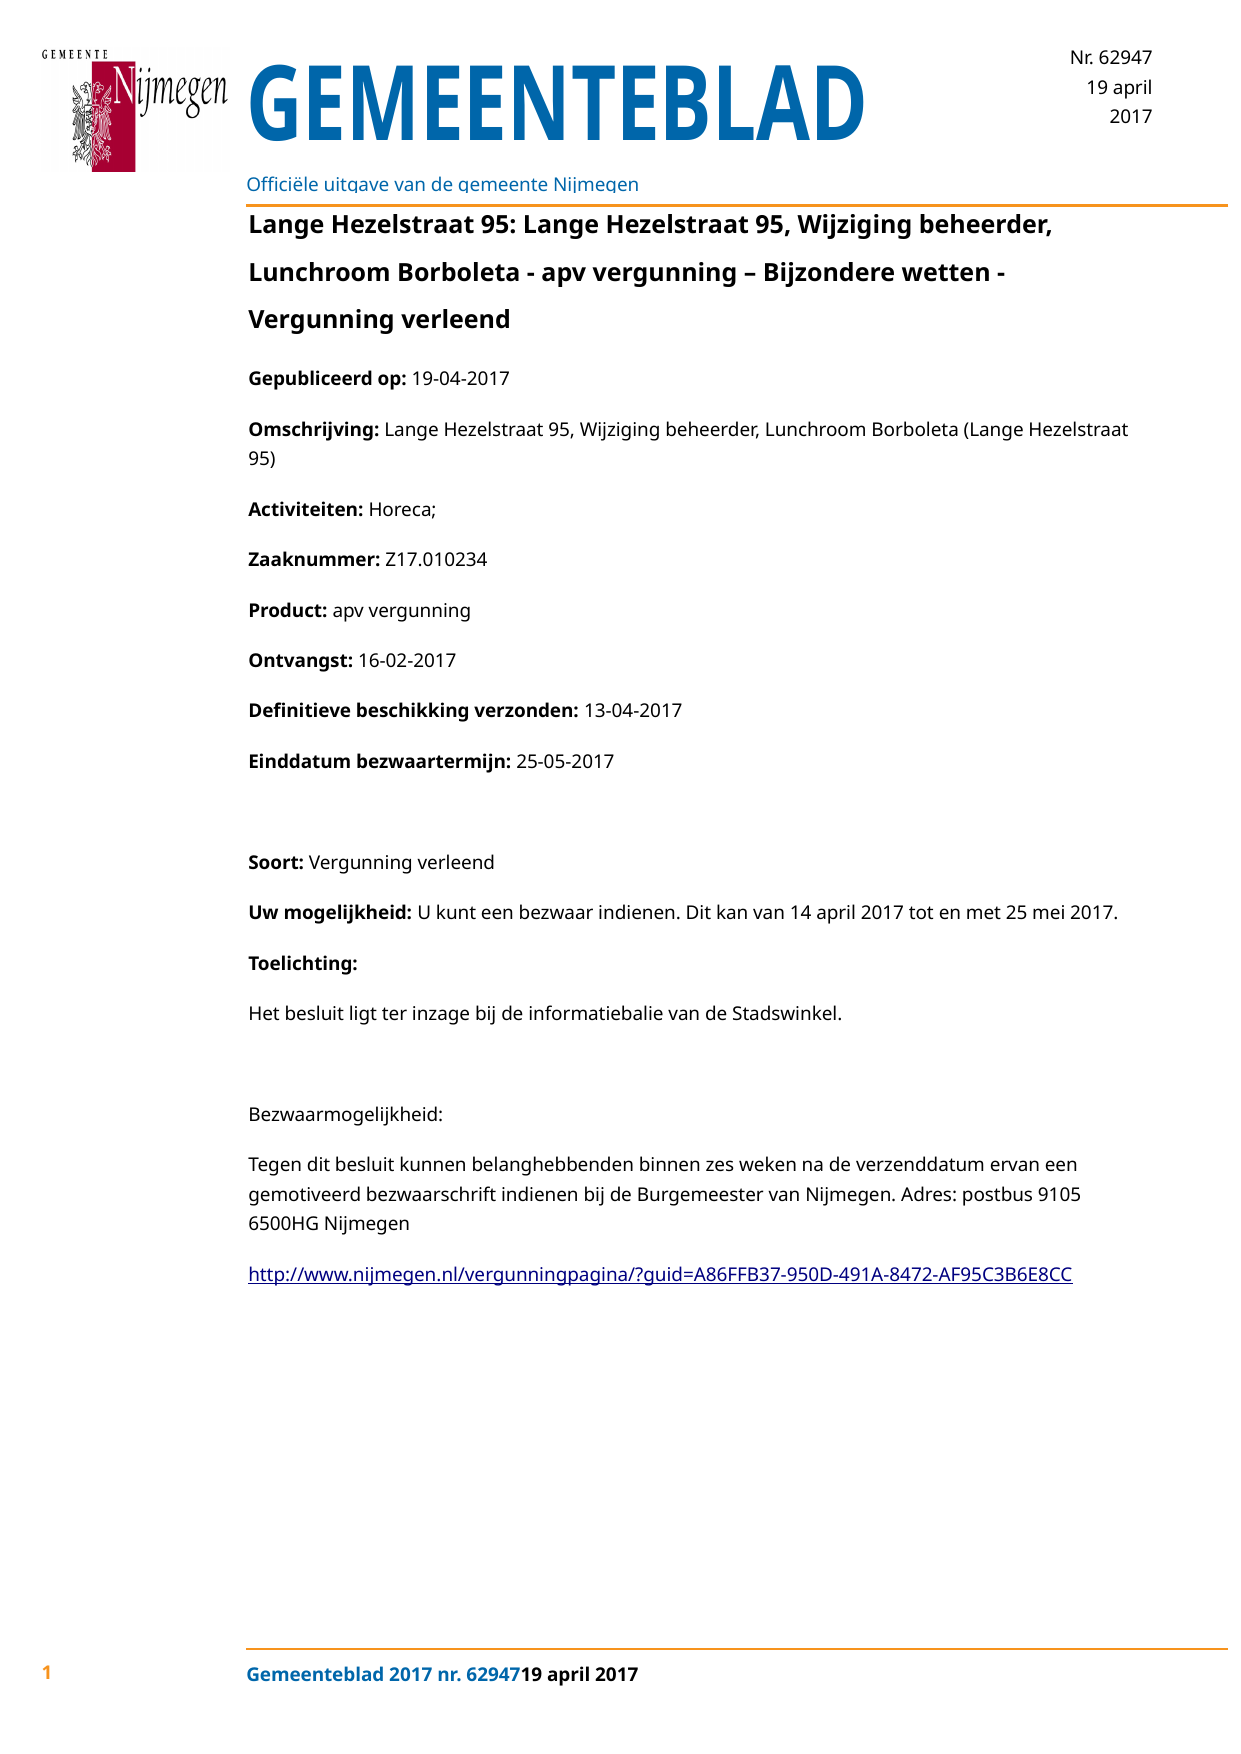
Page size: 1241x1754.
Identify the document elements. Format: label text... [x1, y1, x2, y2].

text Het besluit ligt ter inzage bij de informatiebalie van de Stadswinkel. [248, 1000, 1152, 1026]
text Einddatum bezwaartermijn: 25-05-2017 [248, 748, 1152, 774]
text Bezwaarmogelijkheid: [248, 1101, 1152, 1127]
text Uw mogelijkheid: U kunt een bezwaar indienen. Dit kan van 14 april 2017 tot en met 25 mei 2017. [248, 899, 1152, 925]
text Tegen dit besluit kunnen belanghebbenden binnen zes weken na de verzenddatum ervan een gemotiveerd bezwaarschrift indienen bij de Burgemeester van Nijmegen. Adres: postbus 9105 6500HG Nijmegen [248, 1151, 1152, 1236]
text http://www.nijmegen.nl/vergunningpagina/?guid=A86FFB37-950D-491A-8472-AF95C3B6E8CC [248, 1261, 1152, 1287]
text Toelichting: [248, 950, 1152, 975]
text Gepubliceerd op: 19-04-2017 [248, 366, 1152, 391]
text Ontvangst: 16-02-2017 [248, 647, 1152, 673]
text Activiteiten: Horeca; [248, 496, 1152, 522]
text Product: apv vergunning [248, 597, 1152, 622]
text Lange Hezelstraat 95: Lange Hezelstraat 95, Wijziging beheerder, Lunchroom Borboleta - apv vergunning – Bijzondere wetten - Vergunning verleend [248, 207, 1152, 336]
text Soort: Vergunning verleend [248, 849, 1152, 874]
text Zaaknummer: Z17.010234 [248, 546, 1152, 572]
picture [41, 47, 231, 172]
text Definitieve beschikking verzonden: 13-04-2017 [248, 698, 1152, 723]
text Omschrijving: Lange Hezelstraat 95, Wijziging beheerder, Lunchroom Borboleta (Lange Hezelstraat 95) [248, 416, 1152, 471]
